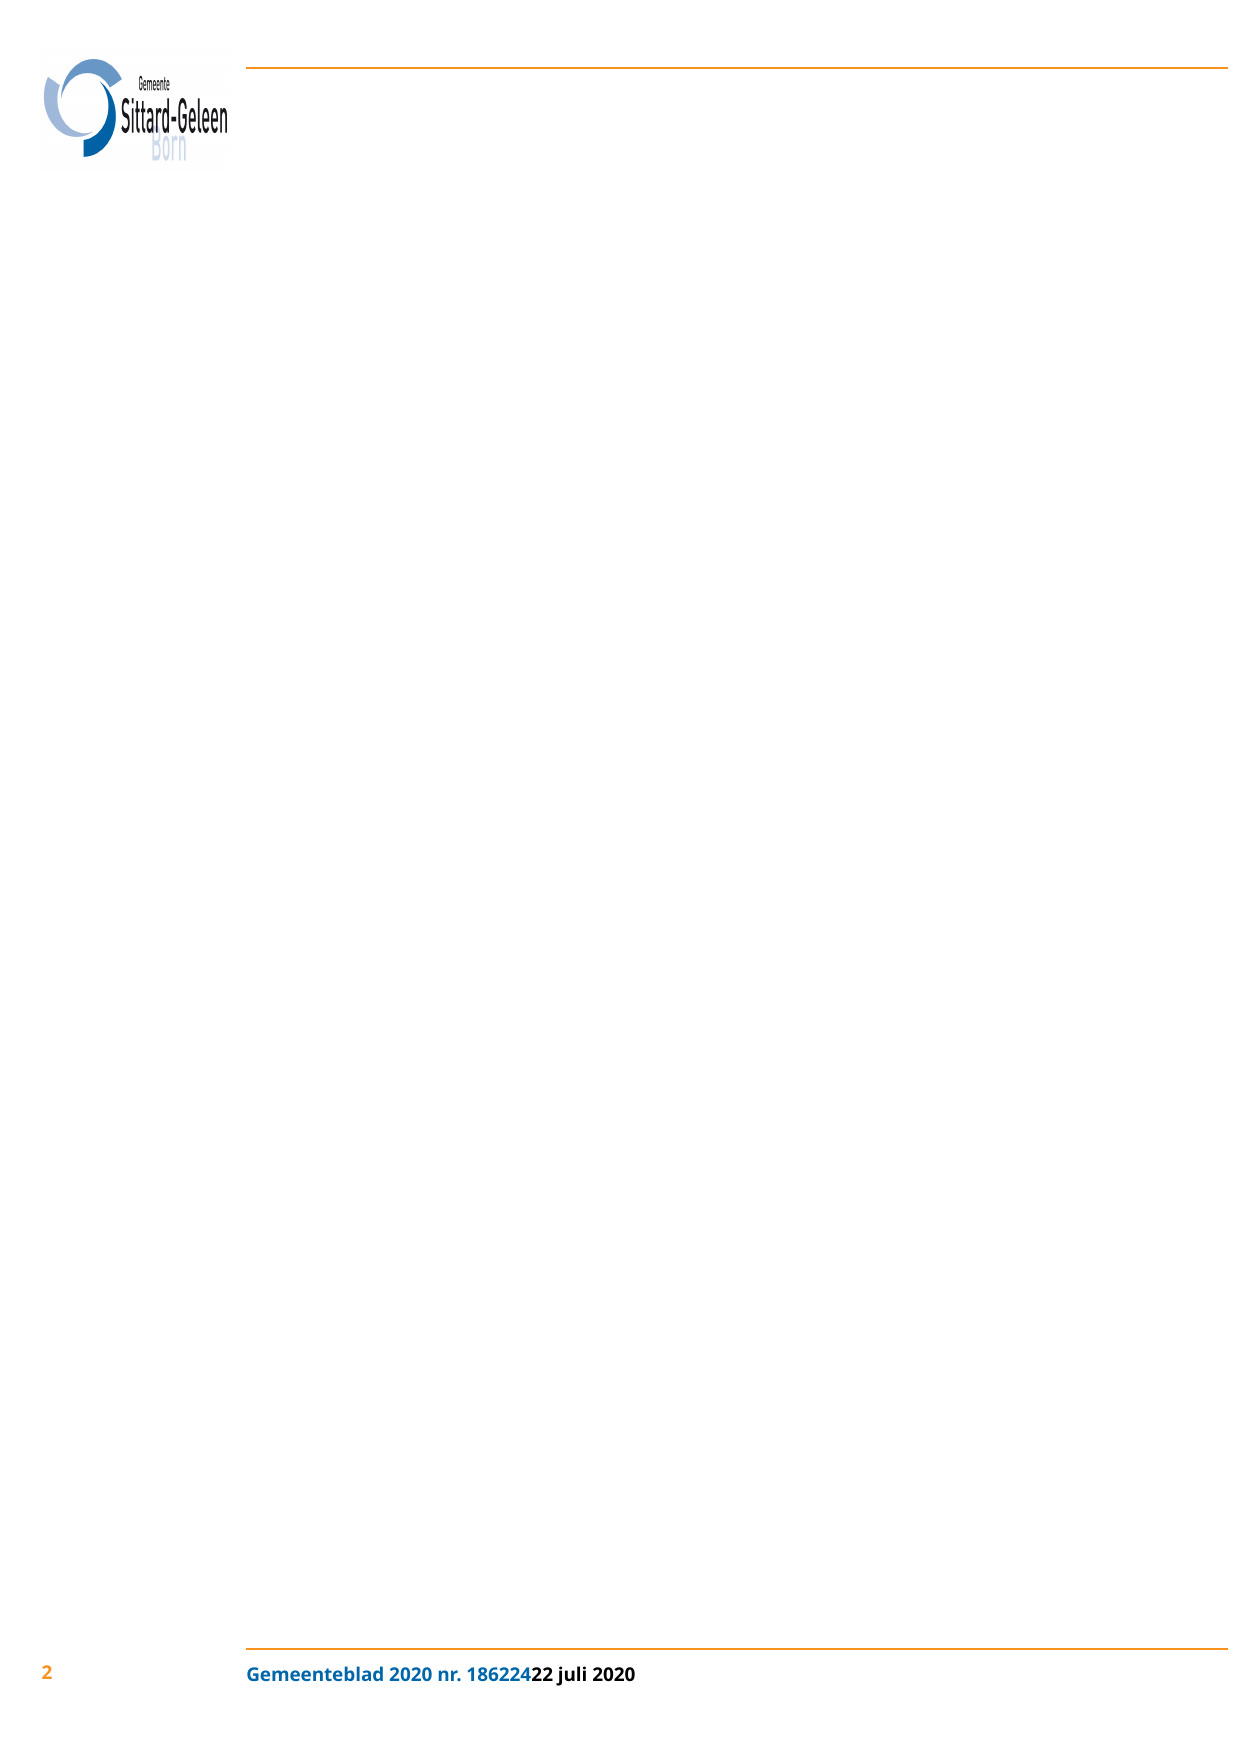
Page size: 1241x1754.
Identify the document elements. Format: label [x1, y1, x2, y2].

picture [41, 47, 231, 172]
